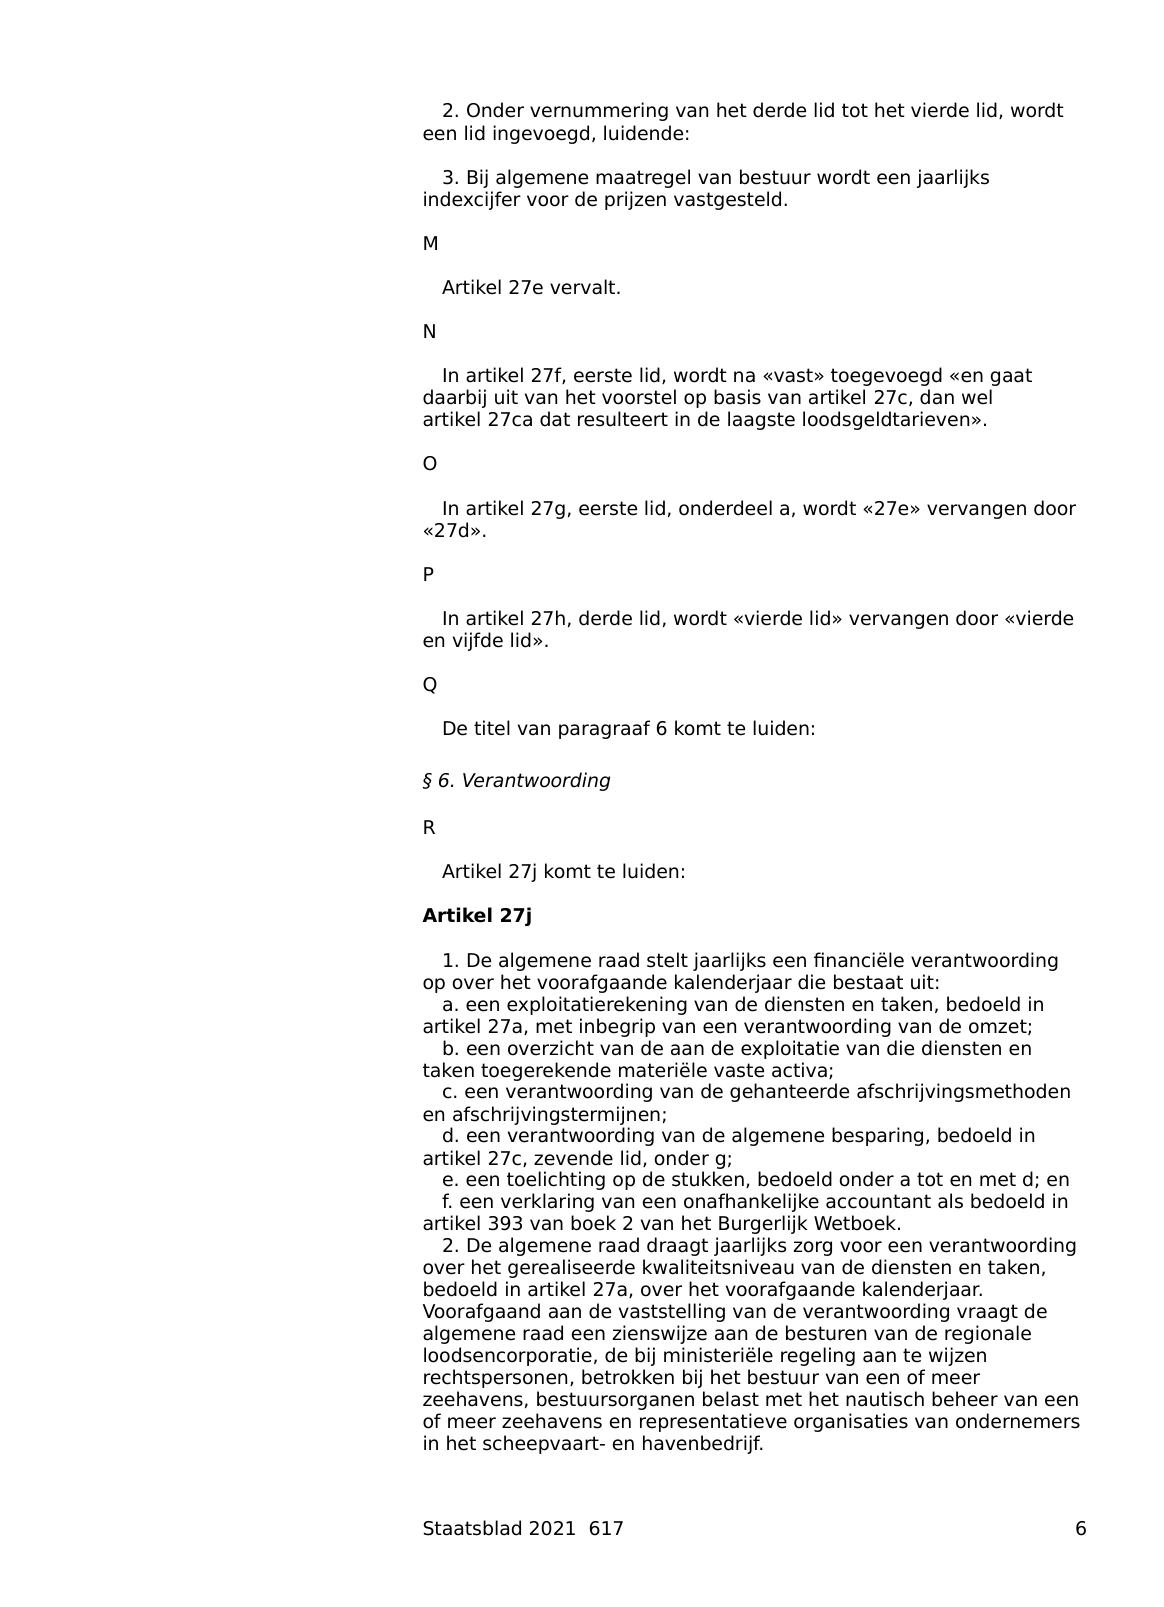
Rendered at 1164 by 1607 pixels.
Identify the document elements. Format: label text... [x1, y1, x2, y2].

text Artikel 27e vervalt. [422, 277, 1087, 299]
text e. een toelichting op de stukken, bedoeld onder a tot en met d; en [422, 1169, 1087, 1191]
text d. een verantwoording van de algemene besparing, bedoeld in artikel 27c, zevende lid, onder g; [422, 1125, 1087, 1169]
text In artikel 27g, eerste lid, onderdeel a, wordt «27e» vervangen door «27d». [422, 497, 1087, 541]
text 2. De algemene raad draagt jaarlijks zorg voor een verantwoording over het gerealiseerde kwaliteitsniveau van de diensten en taken, bedoeld in artikel 27a, over het voorafgaande kalenderjaar. Voorafgaand aan de vaststelling van de verantwoording vraagt de algemene raad een zienswijze aan de besturen van de regionale loodsencorporatie, de bij ministeriële regeling aan te wijzen rechtspersonen, betrokken bij het bestuur van een of meer zeehavens, bestuursorganen belast met het nautisch beheer van een of meer zeehavens en representatieve organisaties van ondernemers in het scheepvaart- en havenbedrijf. [422, 1235, 1087, 1455]
text R [422, 817, 1087, 839]
subtitle § 6. Verantwoording [422, 770, 1087, 792]
text In artikel 27f, eerste lid, wordt na «vast» toegevoegd «en gaat daarbij uit van het voorstel op basis van artikel 27c, dan wel artikel 27ca dat resulteert in de laagste loodsgeldtarieven». [422, 365, 1087, 431]
text 2. Onder vernummering van het derde lid tot het vierde lid, wordt een lid ingevoegd, luidende: [422, 100, 1087, 144]
text P [422, 564, 1087, 586]
text De titel van paragraaf 6 komt te luiden: [422, 718, 1087, 740]
text a. een exploitatierekening van de diensten en taken, bedoeld in artikel 27a, met inbegrip van een verantwoording van de omzet; [422, 993, 1087, 1037]
text 3. Bij algemene maatregel van bestuur wordt een jaarlijks indexcijfer voor de prijzen vastgesteld. [422, 167, 1087, 211]
subtitle Artikel 27j [422, 905, 1087, 927]
text f. een verklaring van een onafhankelijke accountant als bedoeld in artikel 393 van boek 2 van het Burgerlijk Wetboek. [422, 1191, 1087, 1235]
text N [422, 321, 1087, 343]
text O [422, 453, 1087, 475]
text In artikel 27h, derde lid, wordt «vierde lid» vervangen door «vierde en vijfde lid». [422, 608, 1087, 652]
text Q [422, 674, 1087, 696]
text b. een overzicht van de aan de exploitatie van die diensten en taken toegerekende materiële vaste activa; [422, 1037, 1087, 1081]
text c. een verantwoording van de gehanteerde afschrijvingsmethoden en afschrijvingstermijnen; [422, 1081, 1087, 1125]
text 1. De algemene raad stelt jaarlijks een financiële verantwoording op over het voorafgaande kalenderjaar die bestaat uit: [422, 949, 1087, 993]
text M [422, 233, 1087, 255]
text Artikel 27j komt te luiden: [422, 861, 1087, 883]
